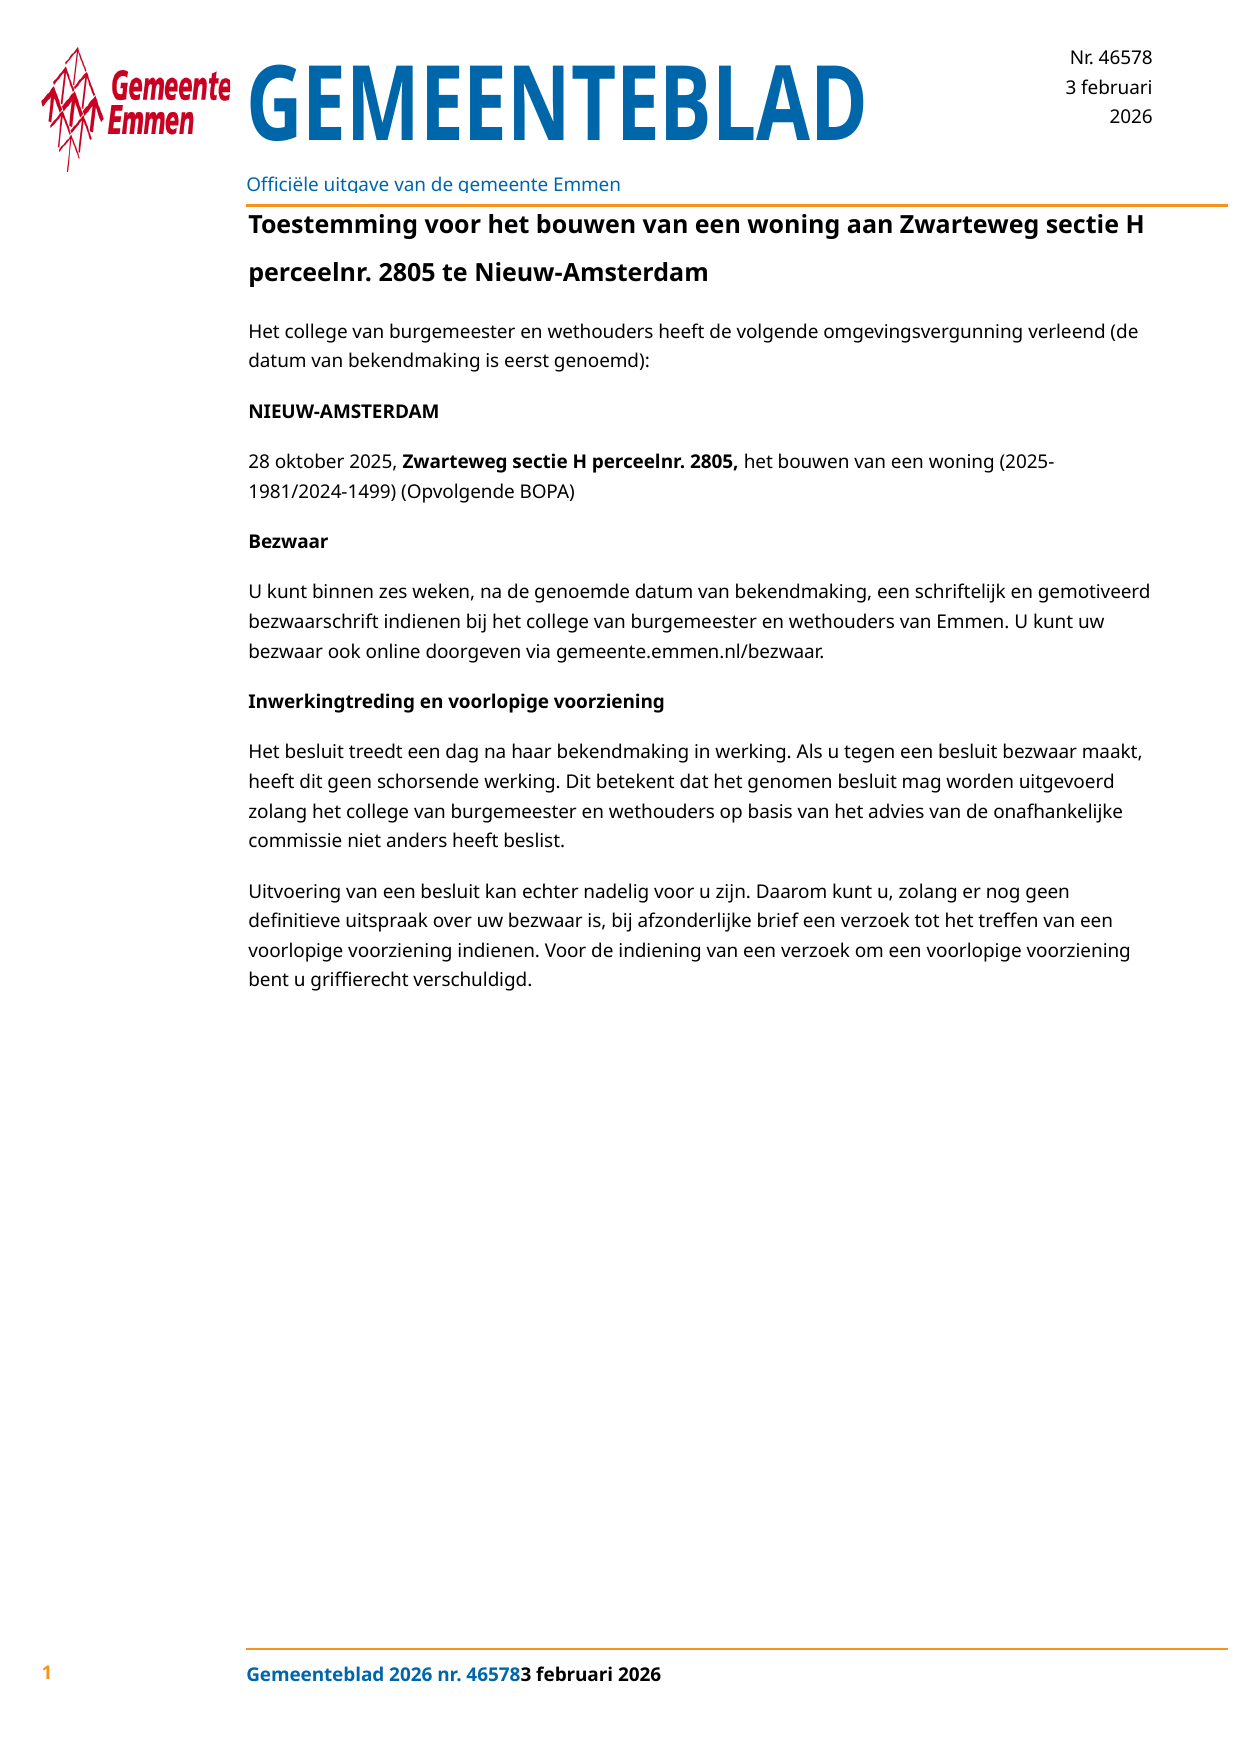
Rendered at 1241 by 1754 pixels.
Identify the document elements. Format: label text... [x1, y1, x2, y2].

text Uitvoering van een besluit kan echter nadelig voor u zijn. Daarom kunt u, zolang er nog geen definitieve uitspraak over uw bezwaar is, bij afzonderlijke brief een verzoek tot het treffen van een voorlopige voorziening indienen. Voor de indiening van een verzoek om een voorlopige voorziening bent u griffierecht verschuldigd. [248, 878, 1152, 992]
picture [41, 47, 231, 172]
text Het besluit treedt een dag na haar bekendmaking in werking. Als u tegen een besluit bezwaar maakt, heeft dit geen schorsende werking. Dit betekent dat het genomen besluit mag worden uitgevoerd zolang het college van burgemeester en wethouders op basis van het advies van de onafhankelijke commissie niet anders heeft beslist. [248, 739, 1152, 853]
text Inwerkingtreding en voorlopige voorziening [248, 688, 1152, 714]
text NIEUW-AMSTERDAM [248, 398, 1152, 424]
text U kunt binnen zes weken, na de genoemde datum van bekendmaking, een schriftelijk en gemotiveerd bezwaarschrift indienen bij het college van burgemeester en wethouders van Emmen. U kunt uw bezwaar ook online doorgeven via gemeente.emmen.nl/bezwaar. [248, 579, 1152, 664]
text Het college van burgemeester en wethouders heeft de volgende omgevingsvergunning verleend (de datum van bekendmaking is eerst genoemd): [248, 318, 1152, 373]
text 28 oktober 2025, Zwarteweg sectie H perceelnr. 2805, het bouwen van een woning (2025-1981/2024-1499) (Opvolgende BOPA) [248, 448, 1152, 504]
text Toestemming voor het bouwen van een woning aan Zwarteweg sectie H perceelnr. 2805 te Nieuw-Amsterdam [248, 207, 1152, 288]
text Bezwaar [248, 528, 1152, 554]
